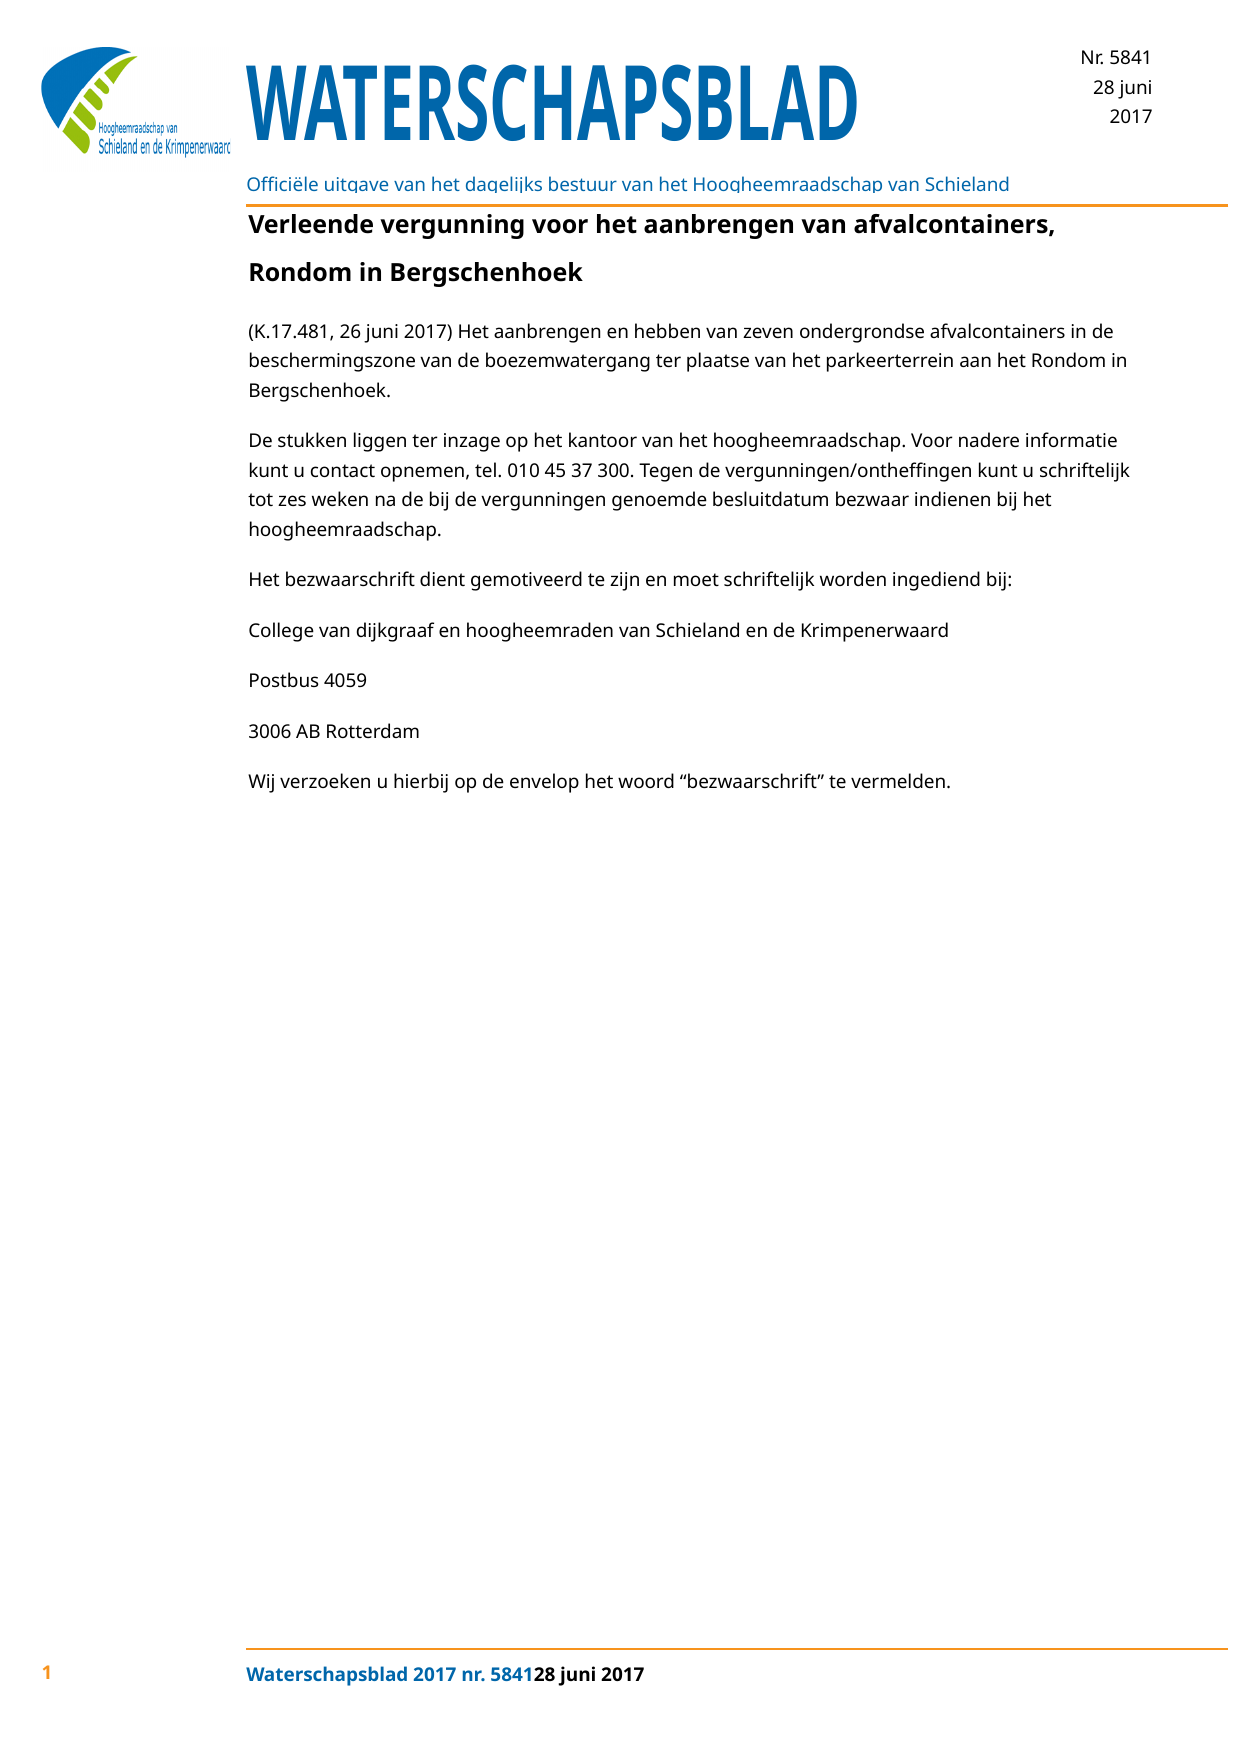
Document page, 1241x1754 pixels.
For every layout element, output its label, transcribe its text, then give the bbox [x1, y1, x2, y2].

text College van dijkgraaf en hoogheemraden van Schieland en de Krimpenerwaard [248, 617, 1152, 643]
text Verleende vergunning voor het aanbrengen van afvalcontainers, Rondom in Bergschenhoek [248, 207, 1152, 288]
text (K.17.481, 26 juni 2017) Het aanbrengen en hebben van zeven ondergrondse afvalcontainers in de beschermingszone van de boezemwatergang ter plaatse van het parkeerterrein aan het Rondom in Bergschenhoek. [248, 318, 1152, 403]
text Het bezwaarschrift dient gemotiveerd te zijn en moet schriftelijk worden ingediend bij: [248, 567, 1152, 592]
text Postbus 4059 [248, 667, 1152, 693]
text 3006 AB Rotterdam [248, 718, 1152, 744]
picture [41, 47, 231, 172]
text Wij verzoeken u hierbij op de envelop het woord “bezwaarschrift” te vermelden. [248, 768, 1152, 794]
text De stukken liggen ter inzage op het kantoor van het hoogheemraadschap. Voor nadere informatie kunt u contact opnemen, tel. 010 45 37 300. Tegen de vergunningen/ontheffingen kunt u schriftelijk tot zes weken na de bij de vergunningen genoemde besluitdatum bezwaar indienen bij het hoogheemraadschap. [248, 427, 1152, 542]
